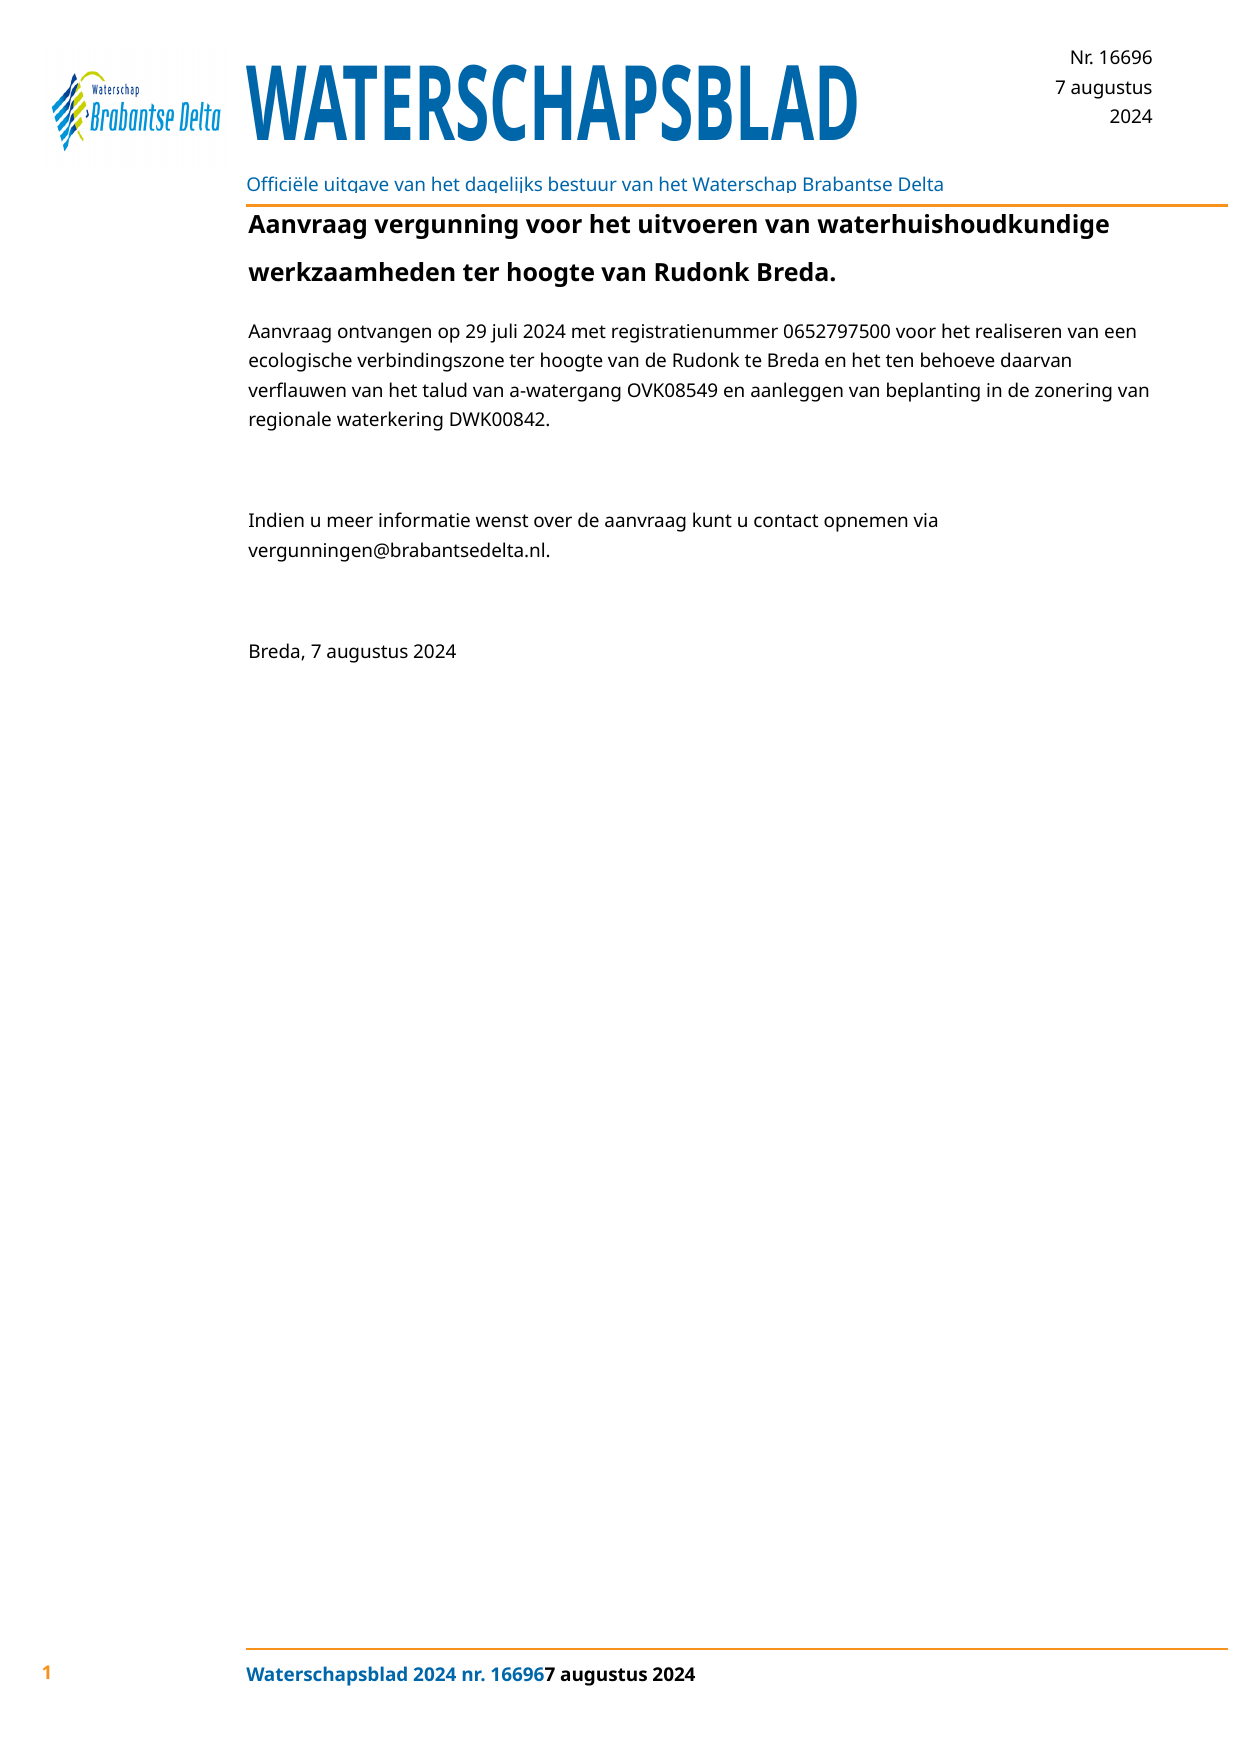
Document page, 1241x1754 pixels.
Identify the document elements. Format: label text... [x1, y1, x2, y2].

text Indien u meer informatie wenst over de aanvraag kunt u contact opnemen via vergunningen@brabantsedelta.nl. [248, 507, 1152, 563]
picture [41, 47, 231, 172]
text Aanvraag vergunning voor het uitvoeren van waterhuishoudkundige werkzaamheden ter hoogte van Rudonk Breda. [248, 207, 1152, 288]
text Breda, 7 augustus 2024 [248, 638, 1152, 664]
text Aanvraag ontvangen op 29 juli 2024 met registratienummer 0652797500 voor het realiseren van een ecologische verbindingszone ter hoogte van de Rudonk te Breda en het ten behoeve daarvan verflauwen van het talud van a-watergang OVK08549 en aanleggen van beplanting in de zonering van regionale waterkering DWK00842. [248, 318, 1152, 432]
